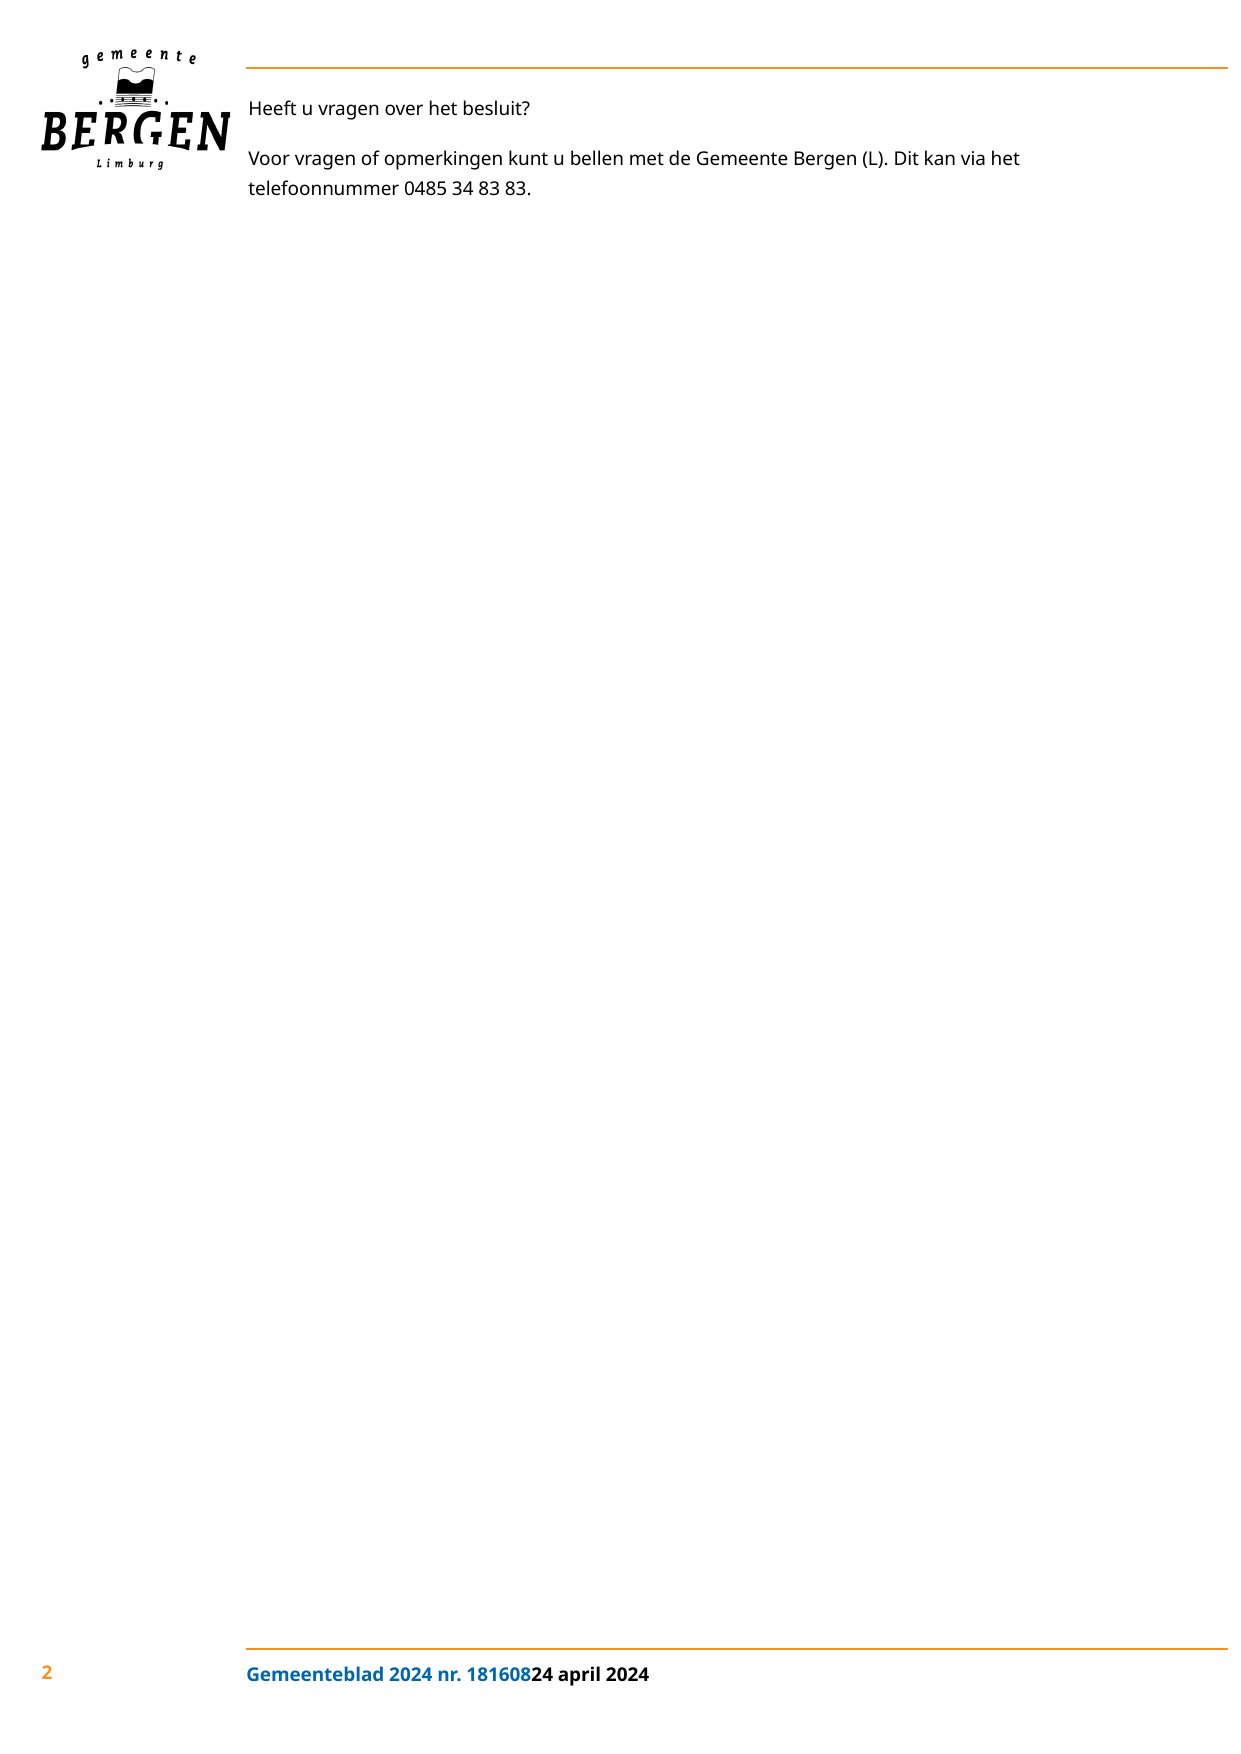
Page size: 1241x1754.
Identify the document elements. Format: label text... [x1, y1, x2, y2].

picture [41, 47, 231, 172]
text Heeft u vragen over het besluit? [248, 95, 1152, 121]
text Voor vragen of opmerkingen kunt u bellen met de Gemeente Bergen (L). Dit kan via het telefoonnummer 0485 34 83 83. [248, 145, 1152, 201]
